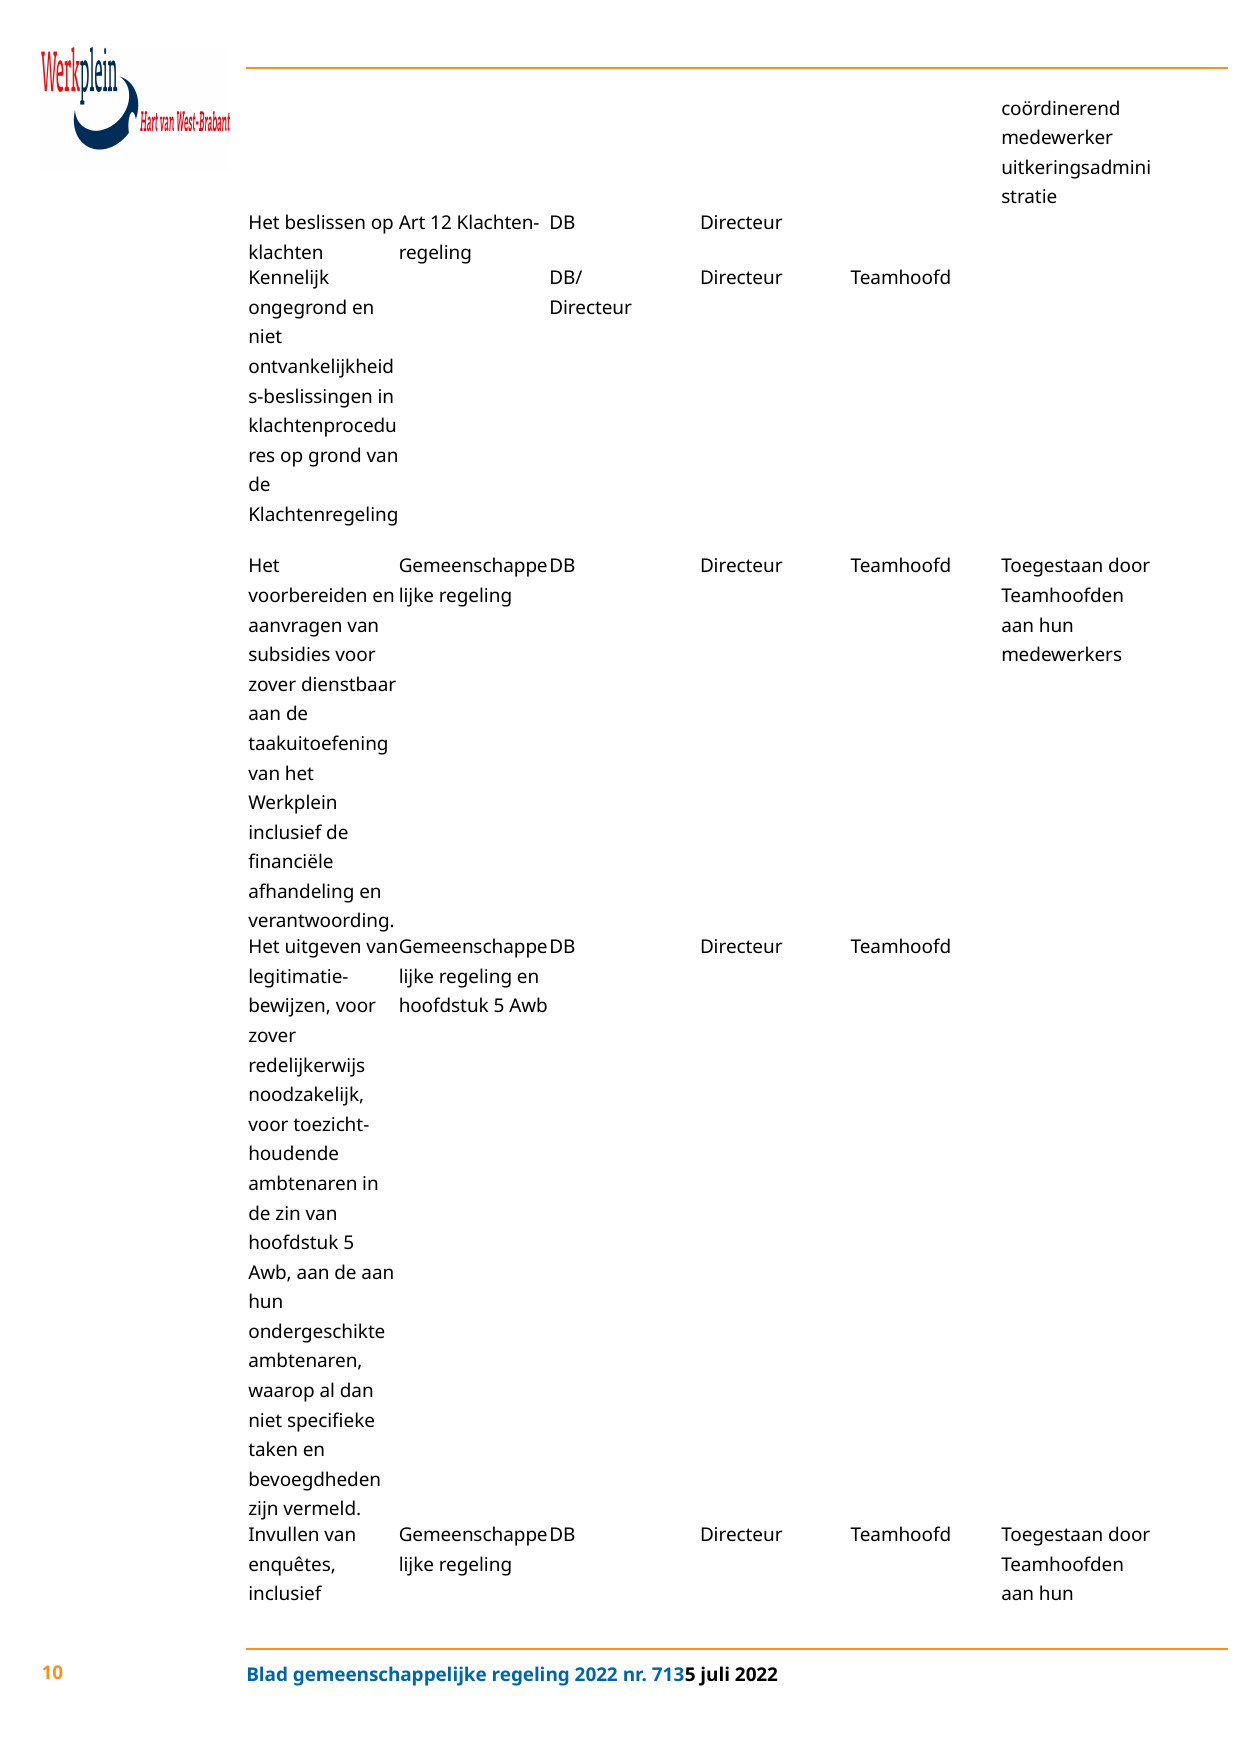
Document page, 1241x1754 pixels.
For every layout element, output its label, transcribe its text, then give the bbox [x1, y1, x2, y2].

table_cell [1001, 209, 1152, 264]
table_cell Teamhoofd [850, 553, 1001, 933]
table_cell Directeur [700, 934, 850, 1521]
table_cell DB [549, 934, 700, 1521]
table_cell Directeur [700, 1521, 850, 1606]
table_cell Toegestaan door Teamhoofden aan hun medewerkers [1001, 553, 1152, 933]
table_cell [549, 95, 700, 209]
table_cell [700, 527, 850, 553]
table_cell [399, 95, 549, 209]
table_cell [850, 209, 1001, 264]
table_cell Het voorbereiden en aanvragen van subsidies voor zover dienstbaar aan de taakuitoefening van het Werkplein inclusief de financiële afhandeling en verantwoording. [248, 553, 398, 933]
table_cell [700, 95, 850, 209]
table_cell [399, 265, 549, 527]
table_cell DB [549, 1521, 700, 1606]
table_cell Toegestaan door Teamhoofden aan hun [1001, 1521, 1152, 1606]
table_cell [1001, 527, 1152, 553]
table_cell Teamhoofd [850, 1521, 1001, 1606]
table_cell Teamhoofd [850, 934, 1001, 1521]
table_cell [248, 95, 398, 209]
table_cell Kennelijk ongegrond en niet ontvankelijkheids-beslissingen in klachtenprocedures op grond van de Klachtenregeling [248, 265, 398, 527]
table_cell DB [549, 553, 700, 933]
table_cell Gemeenschappelijke regeling en hoofdstuk 5 Awb [399, 934, 549, 1521]
table_cell [850, 527, 1001, 553]
table_cell [549, 527, 700, 553]
table_cell Directeur [700, 553, 850, 933]
table_cell Gemeenschappelijke regeling [399, 553, 549, 933]
table_cell [1001, 934, 1152, 1521]
table_cell Directeur [700, 209, 850, 264]
table_cell [850, 95, 1001, 209]
table_cell [1001, 265, 1152, 527]
table_cell Art 12 Klachten-regeling [399, 209, 549, 264]
table_cell Invullen van enquêtes, inclusief [248, 1521, 398, 1606]
table_cell Gemeenschappelijke regeling [399, 1521, 549, 1606]
table_cell [399, 527, 549, 553]
table_cell Het uitgeven van legitimatie-bewijzen, voor zover redelijkerwijs noodzakelijk, voor toezicht-houdende ambtenaren in de zin van hoofdstuk 5 Awb, aan de aan hun ondergeschikte ambtenaren, waarop al dan niet specifieke taken en bevoegdheden zijn vermeld. [248, 934, 398, 1521]
table_cell [248, 527, 398, 553]
table_cell coördinerend medewerker uitkeringsadministratie [1001, 95, 1152, 209]
table_cell Directeur [700, 265, 850, 527]
table_cell Het beslissen op klachten [248, 209, 398, 264]
picture [41, 47, 231, 172]
table_cell Teamhoofd [850, 265, 1001, 527]
table_cell DB [549, 209, 700, 264]
table_cell DB/ Directeur [549, 265, 700, 527]
